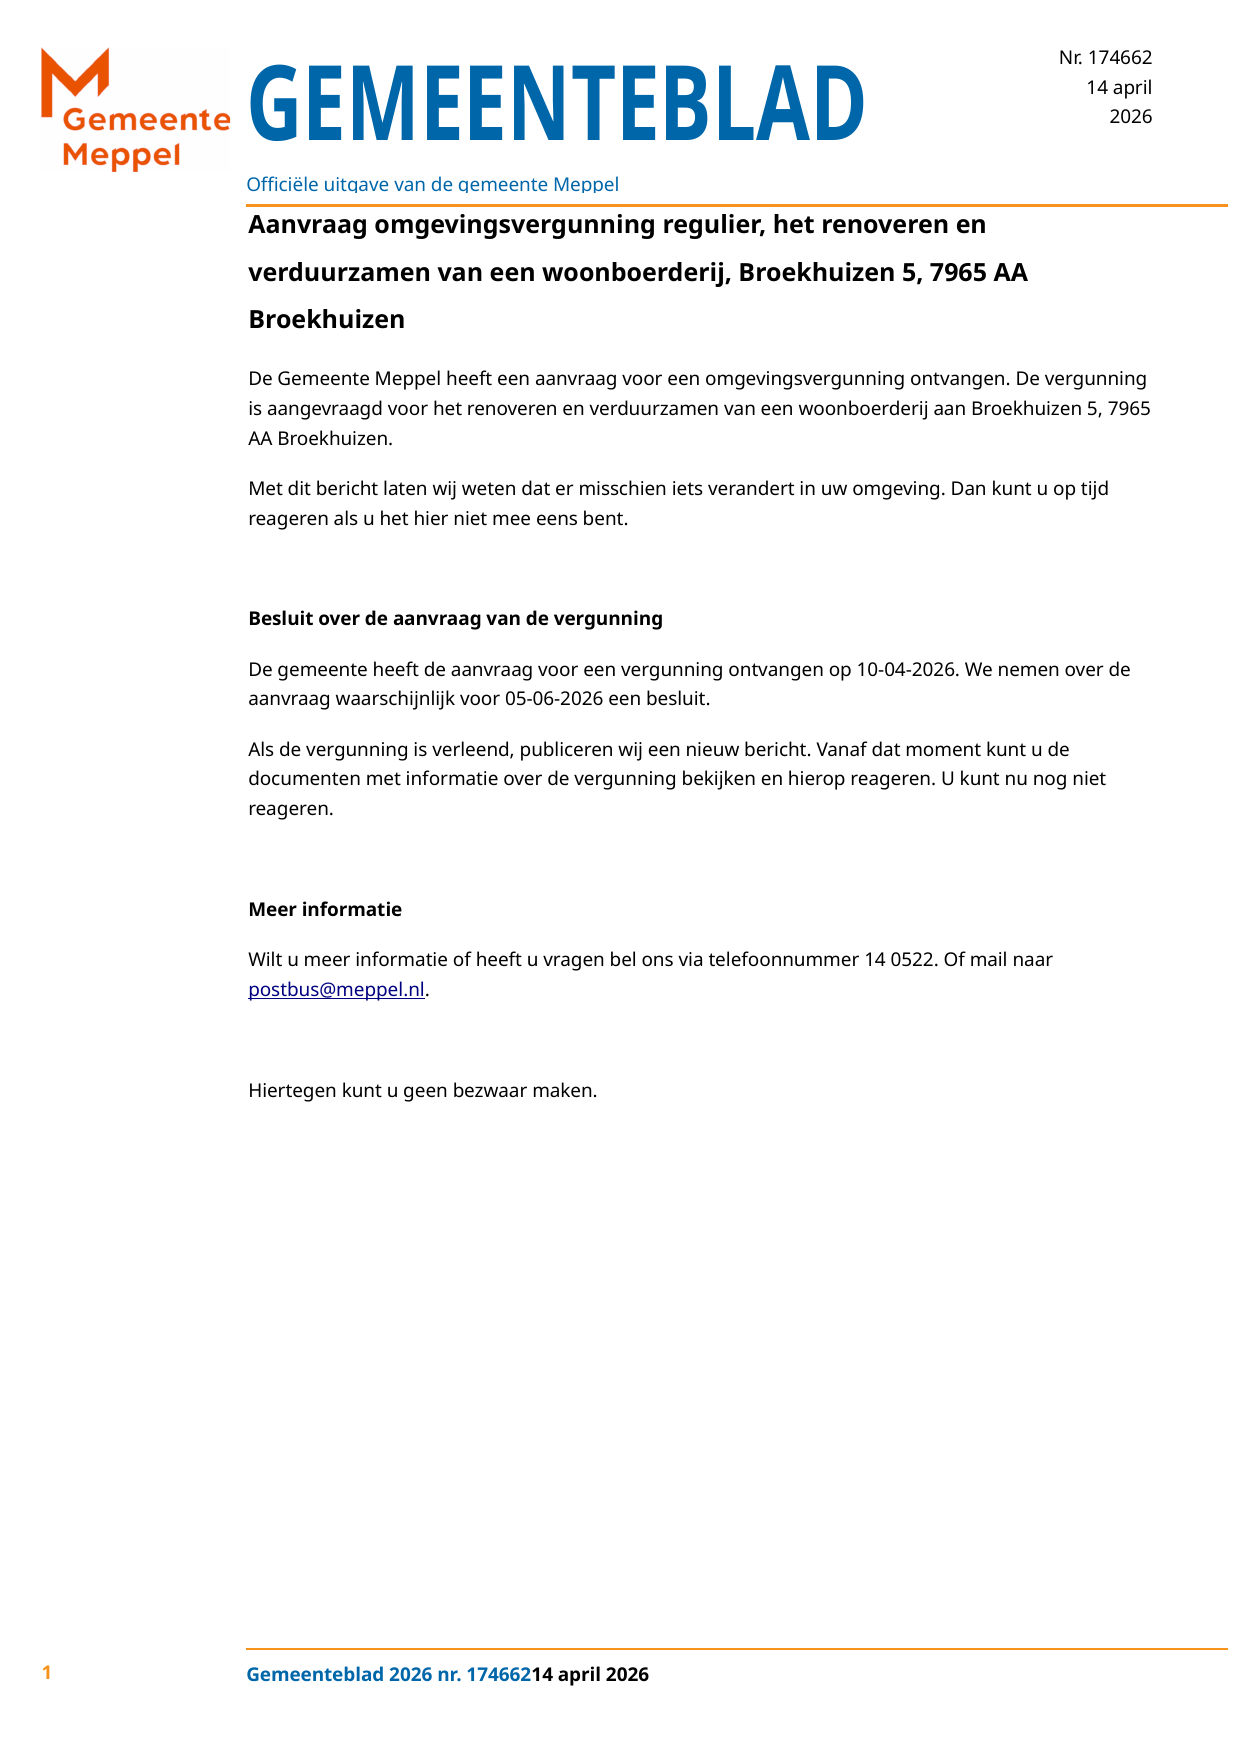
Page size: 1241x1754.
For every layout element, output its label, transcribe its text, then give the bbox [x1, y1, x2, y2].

text De gemeente heeft de aanvraag voor een vergunning ontvangen op 10-04-2026. We nemen over de aanvraag waarschijnlijk voor 05-06-2026 een besluit. [248, 656, 1152, 711]
text Hiertegen kunt u geen bezwaar maken. [248, 1077, 1152, 1102]
text Besluit over de aanvraag van de vergunning [248, 606, 1152, 631]
text Als de vergunning is verleend, publiceren wij een nieuw bericht. Vanaf dat moment kunt u de documenten met informatie over de vergunning bekijken en hierop reageren. U kunt nu nog niet reageren. [248, 736, 1152, 821]
picture [41, 47, 231, 172]
text Met dit bericht laten wij weten dat er misschien iets verandert in uw omgeving. Dan kunt u op tijd reageren als u het hier niet mee eens bent. [248, 475, 1152, 530]
text De Gemeente Meppel heeft een aanvraag voor een omgevingsvergunning ontvangen. De vergunning is aangevraagd voor het renoveren en verduurzamen van een woonboerderij aan Broekhuizen 5, 7965 AA Broekhuizen. [248, 366, 1152, 450]
text Aanvraag omgevingsvergunning regulier, het renoveren en verduurzamen van een woonboerderij, Broekhuizen 5, 7965 AA Broekhuizen [248, 207, 1152, 336]
text Meer informatie [248, 896, 1152, 922]
text Wilt u meer informatie of heeft u vragen bel ons via telefoonnummer 14 0522. Of mail naar postbus@meppel.nl. [248, 946, 1152, 1002]
